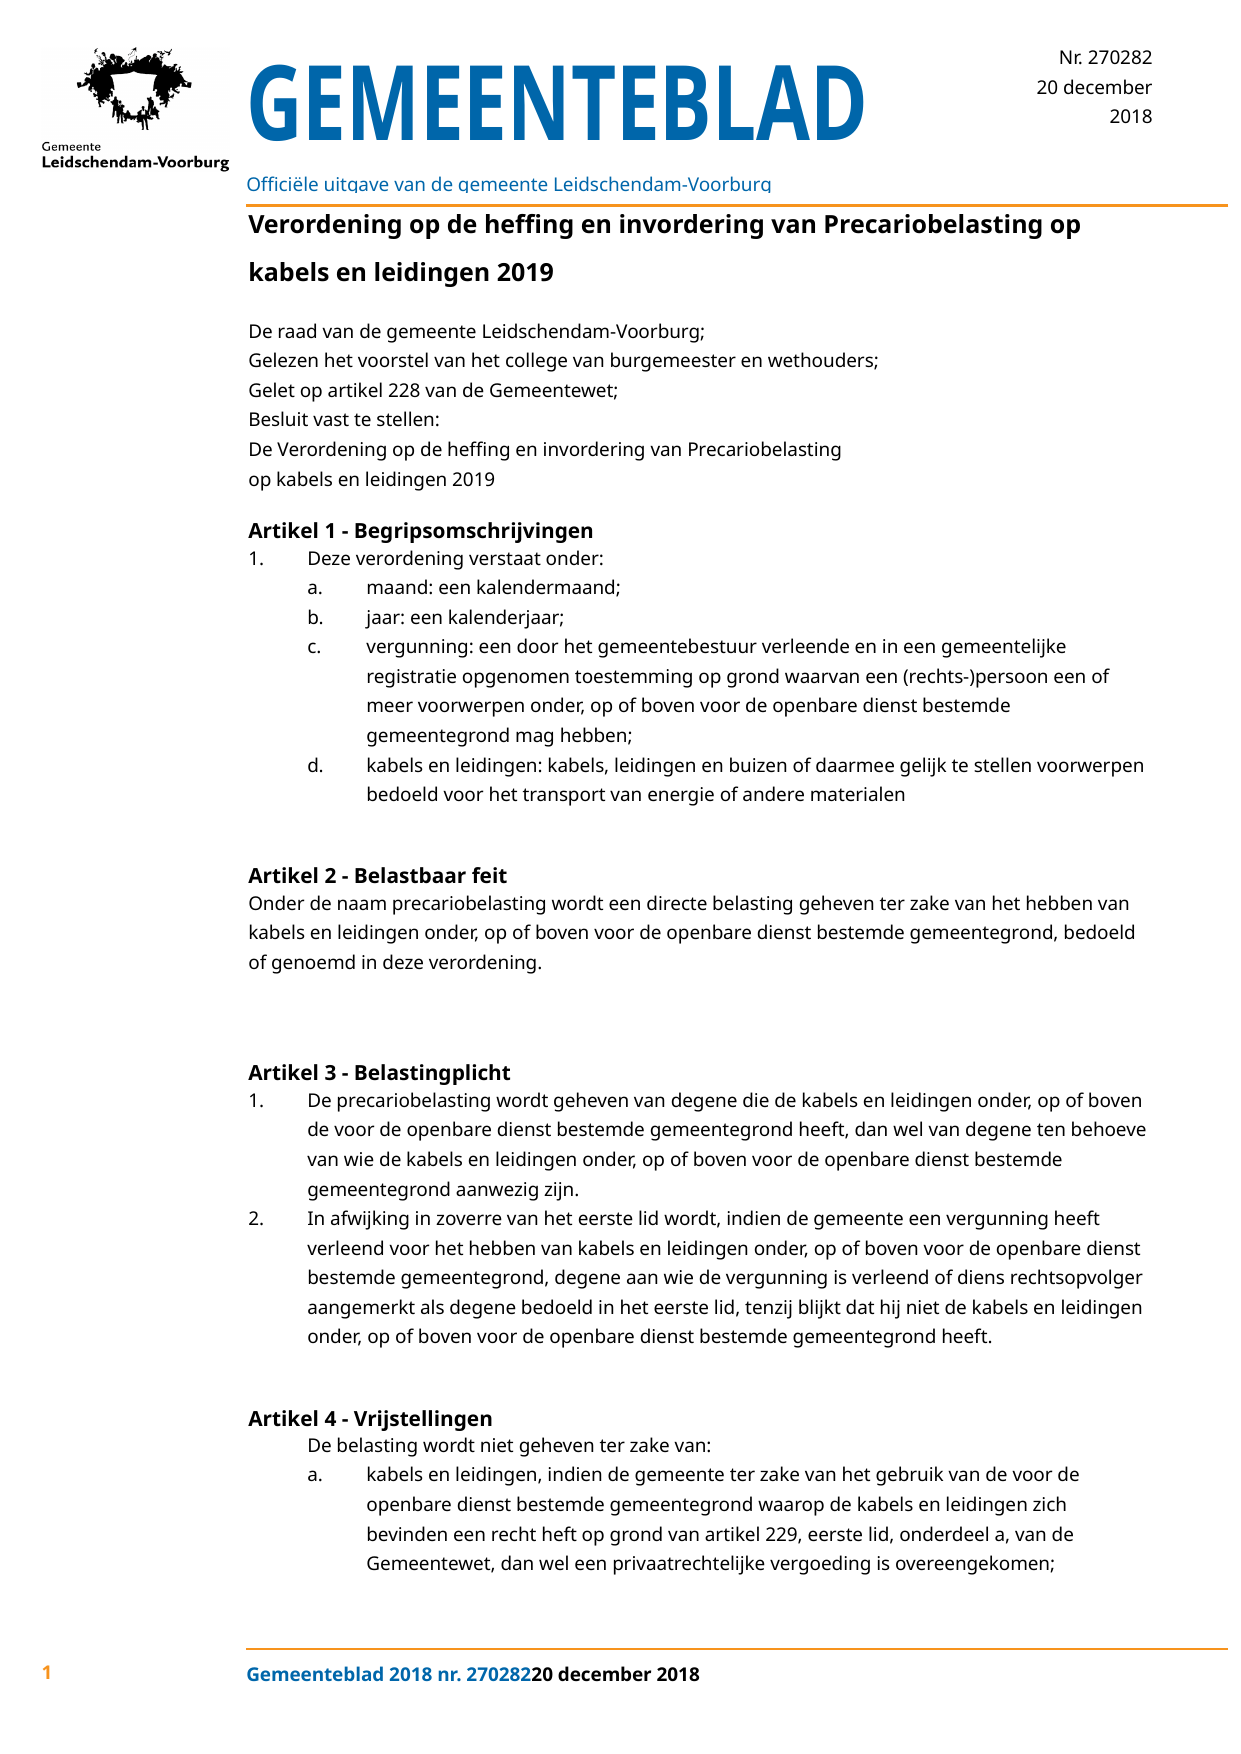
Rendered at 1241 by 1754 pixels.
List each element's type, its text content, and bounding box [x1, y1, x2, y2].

text Artikel 2 - Belastbaar feit [248, 861, 1152, 890]
text Gelezen het voorstel van het college van burgemeester en wethouders; [248, 347, 1152, 373]
list In afwijking in zoverre van het eerste lid wordt, indien de gemeente een vergunning heeft verleend voor het hebben van kabels en leidingen onder, op of boven voor de openbare dienst bestemde gemeentegrond, degene aan wie de vergunning is verleend of diens rechtsopvolger aangemerkt als degene bedoeld in het eerste lid, tenzij blijkt dat hij niet de kabels en leidingen onder, op of boven voor de openbare dienst bestemde gemeentegrond heeft. [248, 1205, 1152, 1349]
text Artikel 1 - Begripsomschrijvingen [248, 516, 1152, 545]
text Onder de naam precariobelasting wordt een directe belasting geheven ter zake van het hebben van kabels en leidingen onder, op of boven voor de openbare dienst bestemde gemeentegrond, bedoeld of genoemd in deze verordening. [248, 890, 1152, 975]
text Artikel 4 - Vrijstellingen [248, 1404, 1152, 1432]
list Deze verordening verstaat onder: [248, 545, 1152, 570]
list De precariobelasting wordt geheven van degene die de kabels en leidingen onder, op of boven de voor de openbare dienst bestemde gemeentegrond heeft, dan wel van degene ten behoeve van wie de kabels en leidingen onder, op of boven voor de openbare dienst bestemde gemeentegrond aanwezig zijn. [248, 1087, 1152, 1201]
list maand: een kalendermaand; [307, 574, 1152, 600]
list kabels en leidingen: kabels, leidingen en buizen of daarmee gelijk te stellen voorwerpen bedoeld voor het transport van energie of andere materialen [307, 752, 1152, 807]
picture [41, 47, 231, 172]
text De Verordening op de heffing en invordering van Precariobelasting [248, 436, 1152, 462]
list kabels en leidingen, indien de gemeente ter zake van het gebruik van de voor de openbare dienst bestemde gemeentegrond waarop de kabels en leidingen zich bevinden een recht heft op grond van artikel 229, eerste lid, onderdeel a, van de Gemeentewet, dan wel een privaatrechtelijke vergoeding is overeengekomen; [307, 1462, 1152, 1576]
text Besluit vast te stellen: [248, 407, 1152, 432]
text Gelet op artikel 228 van de Gemeentewet; [248, 377, 1152, 403]
text op kabels en leidingen 2019 [248, 466, 1152, 492]
text De raad van de gemeente Leidschendam-Voorburg; [248, 318, 1152, 344]
text Artikel 3 - Belastingplicht [248, 1058, 1152, 1087]
list De belasting wordt niet geheven ter zake van: [248, 1432, 1152, 1458]
list vergunning: een door het gemeentebestuur verleende en in een gemeentelijke registratie opgenomen toestemming op grond waarvan een (rechts-)persoon een of meer voorwerpen onder, op of boven voor de openbare dienst bestemde gemeentegrond mag hebben; [307, 633, 1152, 748]
list jaar: een kalenderjaar; [307, 604, 1152, 629]
text Verordening op de heffing en invordering van Precariobelasting op kabels en leidingen 2019 [248, 207, 1152, 288]
